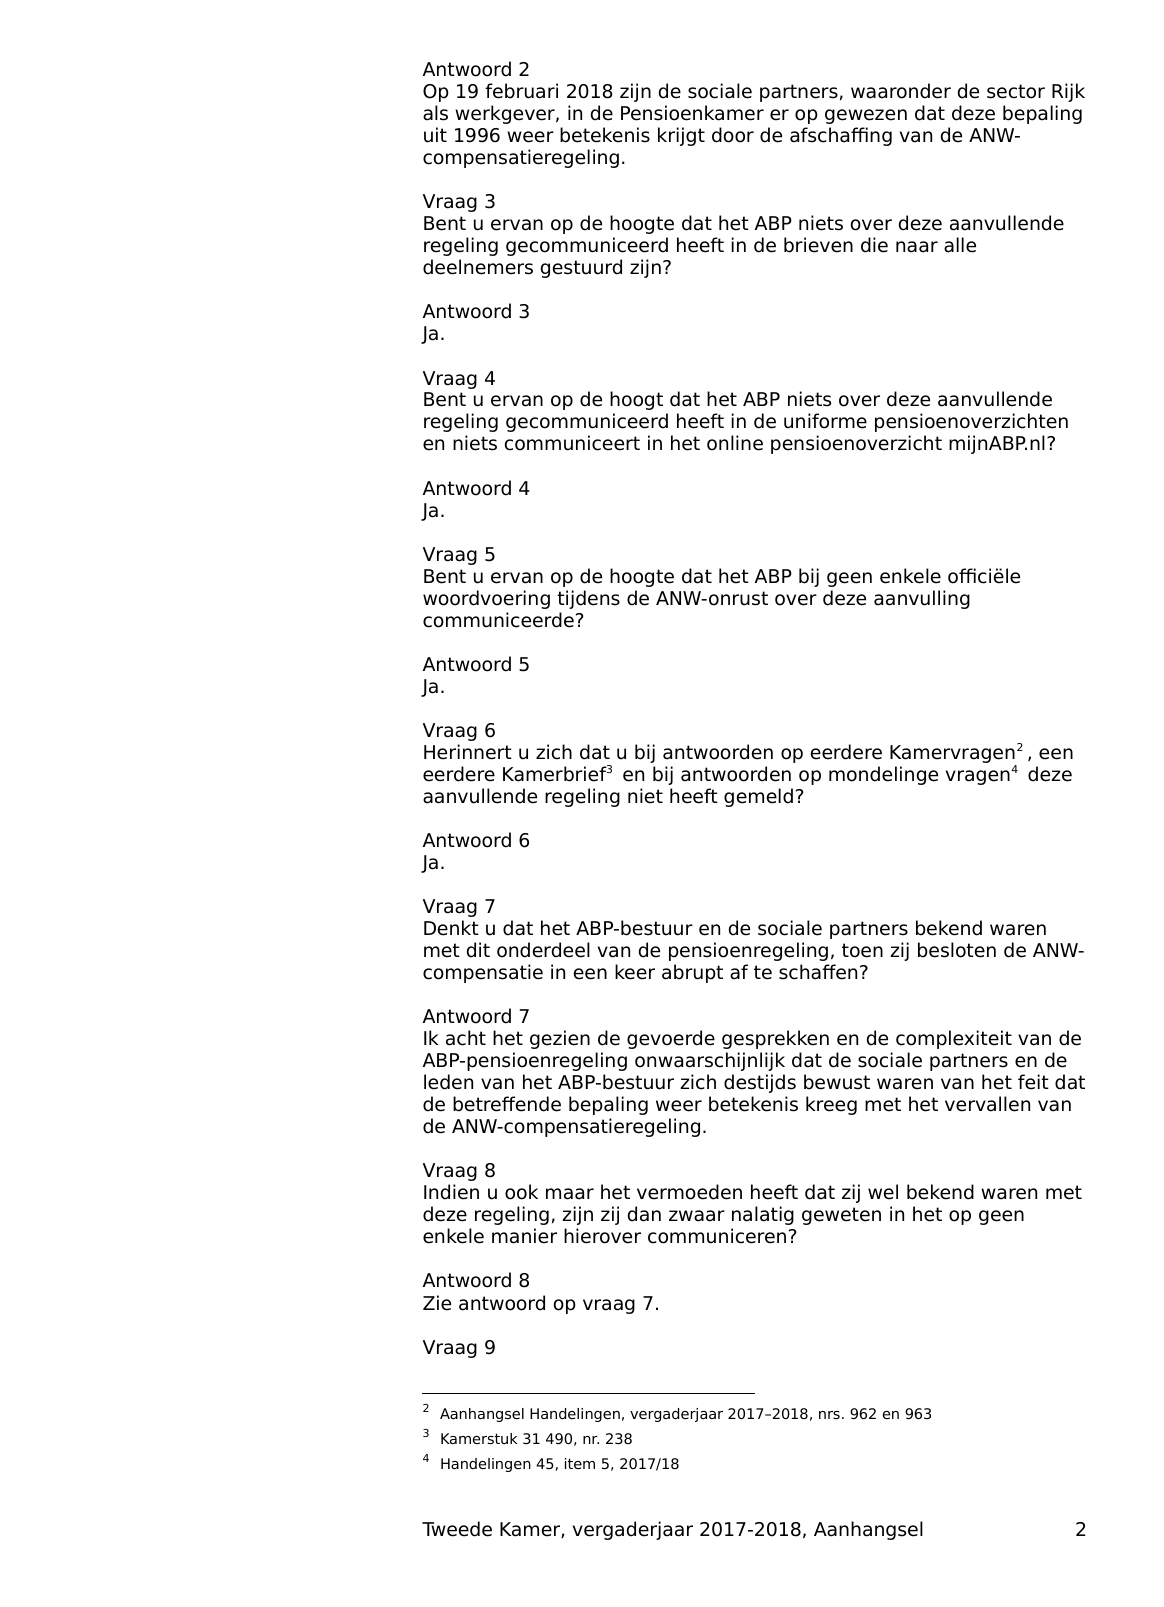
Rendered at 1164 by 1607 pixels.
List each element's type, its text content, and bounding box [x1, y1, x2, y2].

text Denkt u dat het ABP-bestuur en de sociale partners bekend waren met dit onderdeel van de pensioenregeling, toen zij besloten de ANW-compensatie in een keer abrupt af te schaffen? [422, 918, 1087, 984]
text Ja. [422, 676, 1087, 698]
text Ja. [422, 323, 1087, 345]
text Antwoord 5 [422, 654, 1087, 676]
text Antwoord 8 [422, 1270, 1087, 1292]
text Kamerstuk 31 490, nr. 238 [422, 1427, 1087, 1449]
text Vraag 7 [422, 896, 1087, 918]
text Antwoord 7 [422, 1006, 1087, 1028]
text Indien u ook maar het vermoeden heeft dat zij wel bekend waren met deze regeling, zijn zij dan zwaar nalatig geweten in het op geen enkele manier hierover communiceren? [422, 1182, 1087, 1248]
text Vraag 6 [422, 720, 1087, 742]
text Op 19 februari 2018 zijn de sociale partners, waaronder de sector Rijk als werkgever, in de Pensioenkamer er op gewezen dat deze bepaling uit 1996 weer betekenis krijgt door de afschaffing van de ANW-compensatieregeling. [422, 81, 1087, 169]
text Zie antwoord op vraag 7. [422, 1292, 1087, 1314]
text Vraag 9 [422, 1337, 1087, 1358]
text Ja. [422, 499, 1087, 521]
text Vraag 5 [422, 544, 1087, 566]
text Antwoord 4 [422, 477, 1087, 499]
text Ik acht het gezien de gevoerde gesprekken en de complexiteit van de ABP-pensioenregeling onwaarschijnlijk dat de sociale partners en de leden van het ABP-bestuur zich destijds bewust waren van het feit dat de betreffende bepaling weer betekenis kreeg met het vervallen van de ANW-compensatieregeling. [422, 1028, 1087, 1138]
text Ja. [422, 852, 1087, 874]
text Handelingen 45, item 5, 2017/18 [422, 1452, 1087, 1474]
text Antwoord 2 [422, 59, 1087, 81]
text Bent u ervan op de hoogte dat het ABP bij geen enkele officiële woordvoering tijdens de ANW-onrust over deze aanvulling communiceerde? [422, 566, 1087, 632]
text Bent u ervan op de hoogt dat het ABP niets over deze aanvullende regeling gecommuniceerd heeft in de uniforme pensioenoverzichten en niets communiceert in het online pensioenoverzicht mijnABP.nl? [422, 389, 1087, 455]
text Aanhangsel Handelingen, vergaderjaar 2017–2018, nrs. 962 en 963 [422, 1402, 1087, 1424]
text Bent u ervan op de hoogte dat het ABP niets over deze aanvullende regeling gecommuniceerd heeft in de brieven die naar alle deelnemers gestuurd zijn? [422, 213, 1087, 279]
text Antwoord 6 [422, 830, 1087, 852]
text Antwoord 3 [422, 301, 1087, 323]
text Herinnert u zich dat u bij antwoorden op eerdere Kamervragen, een eerdere Kamerbrief en bij antwoorden op mondelinge vragen deze aanvullende regeling niet heeft gemeld? [422, 742, 1087, 808]
text Vraag 3 [422, 191, 1087, 213]
text Vraag 8 [422, 1160, 1087, 1182]
text Vraag 4 [422, 367, 1087, 389]
